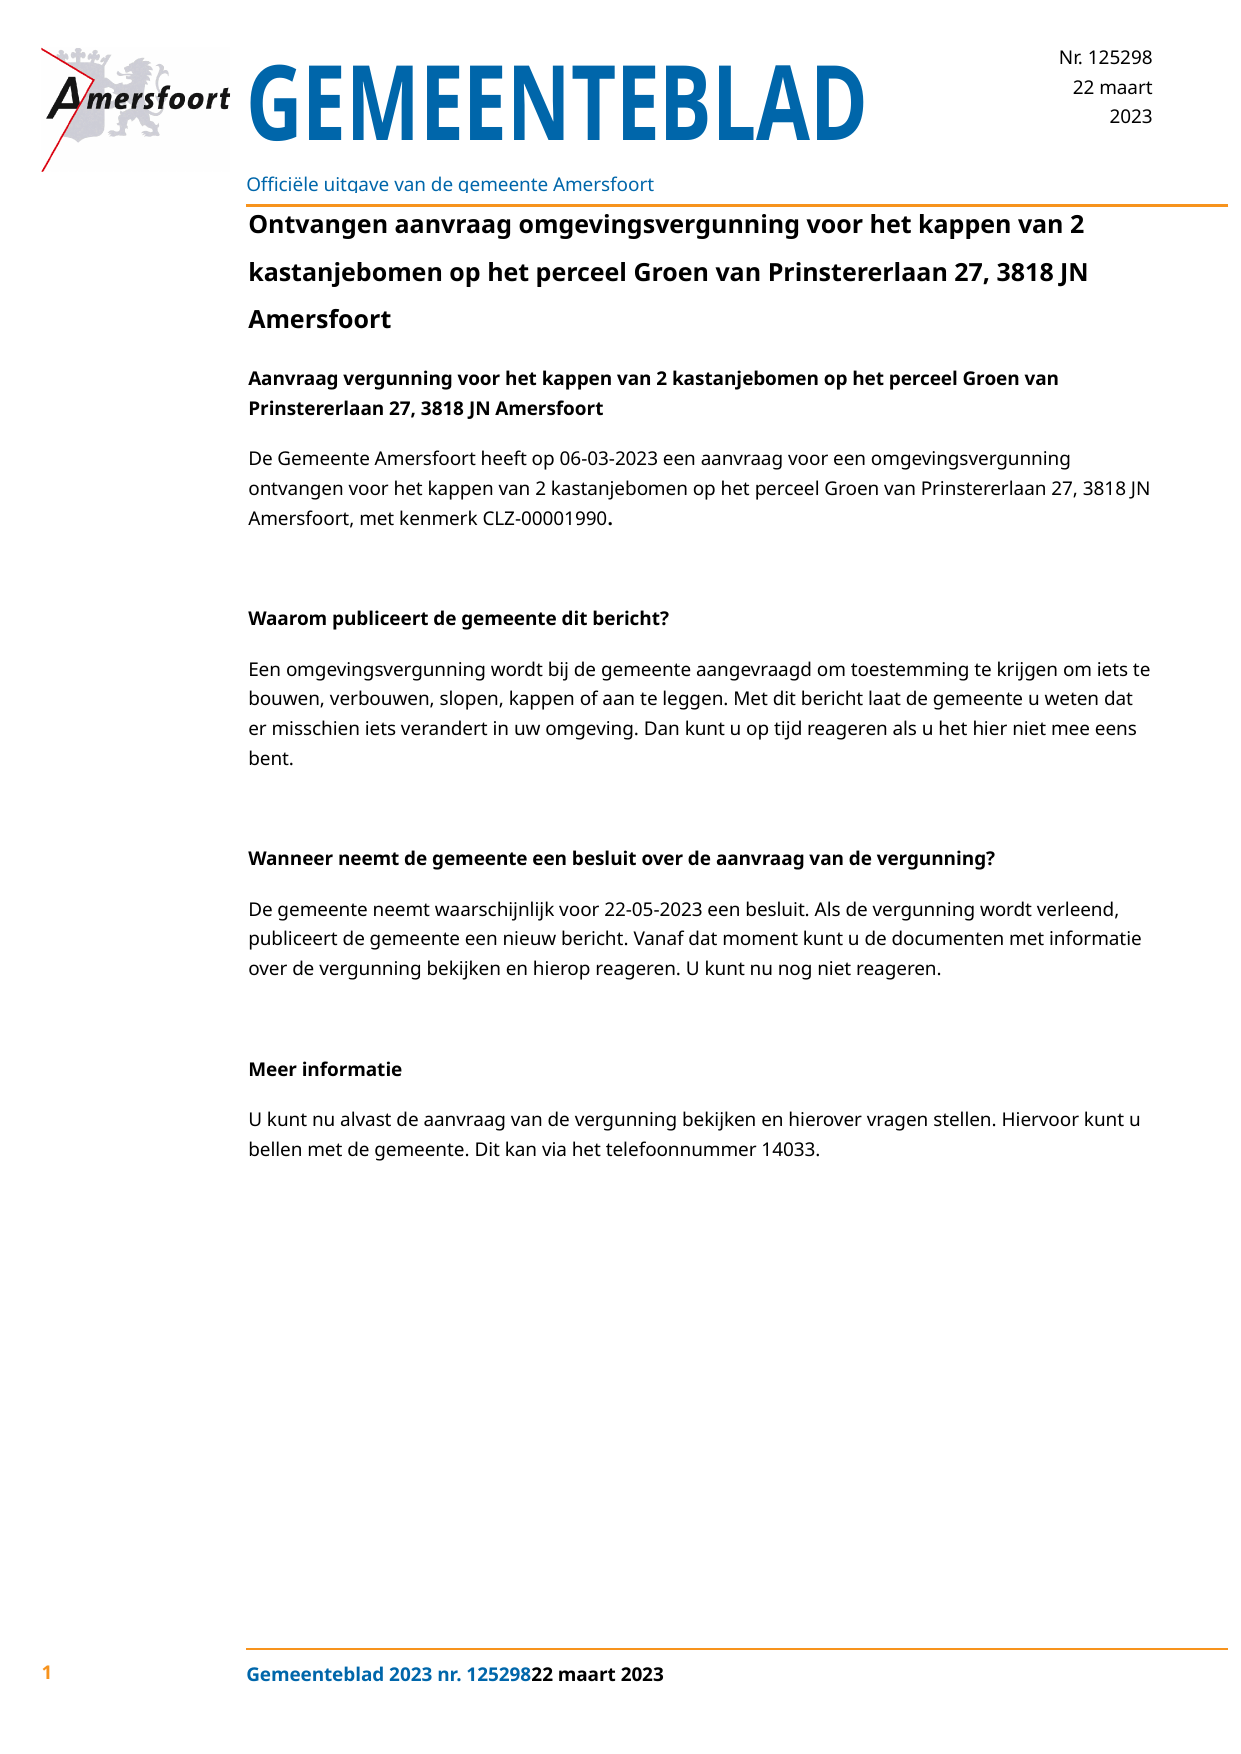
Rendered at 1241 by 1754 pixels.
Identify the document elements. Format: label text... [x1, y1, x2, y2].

text Ontvangen aanvraag omgevingsvergunning voor het kappen van 2 kastanjebomen op het perceel Groen van Prinstererlaan 27, 3818 JN Amersfoort [248, 207, 1152, 336]
text De gemeente neemt waarschijnlijk voor 22-05-2023 een besluit. Als de vergunning wordt verleend, publiceert de gemeente een nieuw bericht. Vanaf dat moment kunt u de documenten met informatie over de vergunning bekijken en hierop reageren. U kunt nu nog niet reageren. [248, 896, 1152, 981]
text De Gemeente Amersfoort heeft op 06-03-2023 een aanvraag voor een omgevingsvergunning ontvangen voor het kappen van 2 kastanjebomen op het perceel Groen van Prinstererlaan 27, 3818 JN Amersfoort, met kenmerk CLZ-00001990. [248, 446, 1152, 530]
text Waarom publiceert de gemeente dit bericht? [248, 606, 1152, 631]
text Een omgevingsvergunning wordt bij de gemeente aangevraagd om toestemming te krijgen om iets te bouwen, verbouwen, slopen, kappen of aan te leggen. Met dit bericht laat de gemeente u weten dat er misschien iets verandert in uw omgeving. Dan kunt u op tijd reageren als u het hier niet mee eens bent. [248, 656, 1152, 770]
text Wanneer neemt de gemeente een besluit over de aanvraag van de vergunning? [248, 846, 1152, 871]
text Meer informatie [248, 1056, 1152, 1082]
text Aanvraag vergunning voor het kappen van 2 kastanjebomen op het perceel Groen van Prinstererlaan 27, 3818 JN Amersfoort [248, 366, 1152, 421]
picture [41, 47, 231, 172]
text U kunt nu alvast de aanvraag van de vergunning bekijken en hierover vragen stellen. Hiervoor kunt u bellen met de gemeente. Dit kan via het telefoonnummer 14033. [248, 1106, 1152, 1162]
